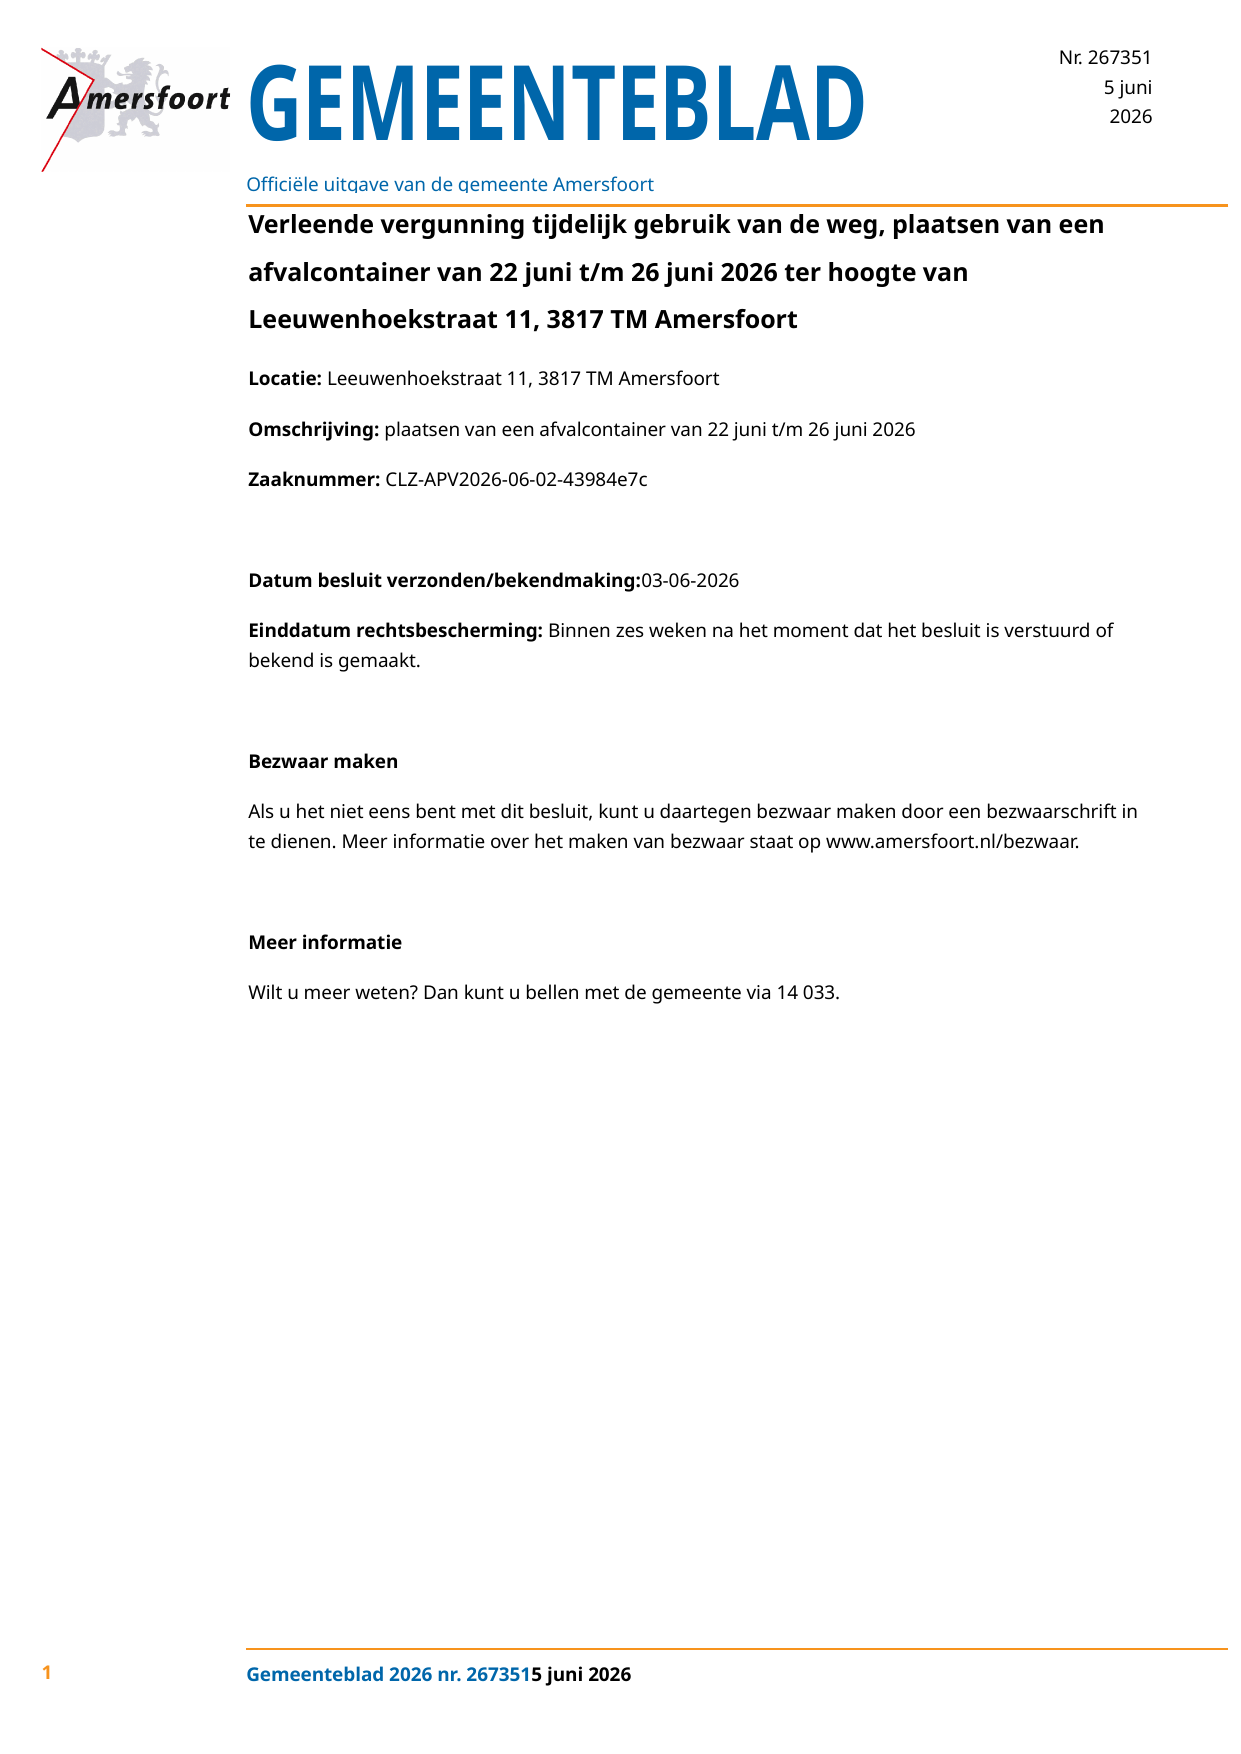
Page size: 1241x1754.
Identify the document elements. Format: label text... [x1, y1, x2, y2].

text Als u het niet eens bent met dit besluit, kunt u daartegen bezwaar maken door een bezwaarschrift in te dienen. Meer informatie over het maken van bezwaar staat op www.amersfoort.nl/bezwaar. [248, 798, 1152, 854]
text Datum besluit verzonden/bekendmaking:03-06-2026 [248, 567, 1152, 593]
text Wilt u meer weten? Dan kunt u bellen met de gemeente via 14 033. [248, 979, 1152, 1005]
text Einddatum rechtsbescherming: Binnen zes weken na het moment dat het besluit is verstuurd of bekend is gemaakt. [248, 618, 1152, 673]
text Verleende vergunning tijdelijk gebruik van de weg, plaatsen van een afvalcontainer van 22 juni t/m 26 juni 2026 ter hoogte van Leeuwenhoekstraat 11, 3817 TM Amersfoort [248, 207, 1152, 336]
text Zaaknummer: CLZ-APV2026-06-02-43984e7c [248, 466, 1152, 492]
text Meer informatie [248, 929, 1152, 954]
picture [41, 47, 231, 172]
text Bezwaar maken [248, 748, 1152, 774]
text Locatie: Leeuwenhoekstraat 11, 3817 TM Amersfoort [248, 366, 1152, 391]
text Omschrijving: plaatsen van een afvalcontainer van 22 juni t/m 26 juni 2026 [248, 416, 1152, 442]
